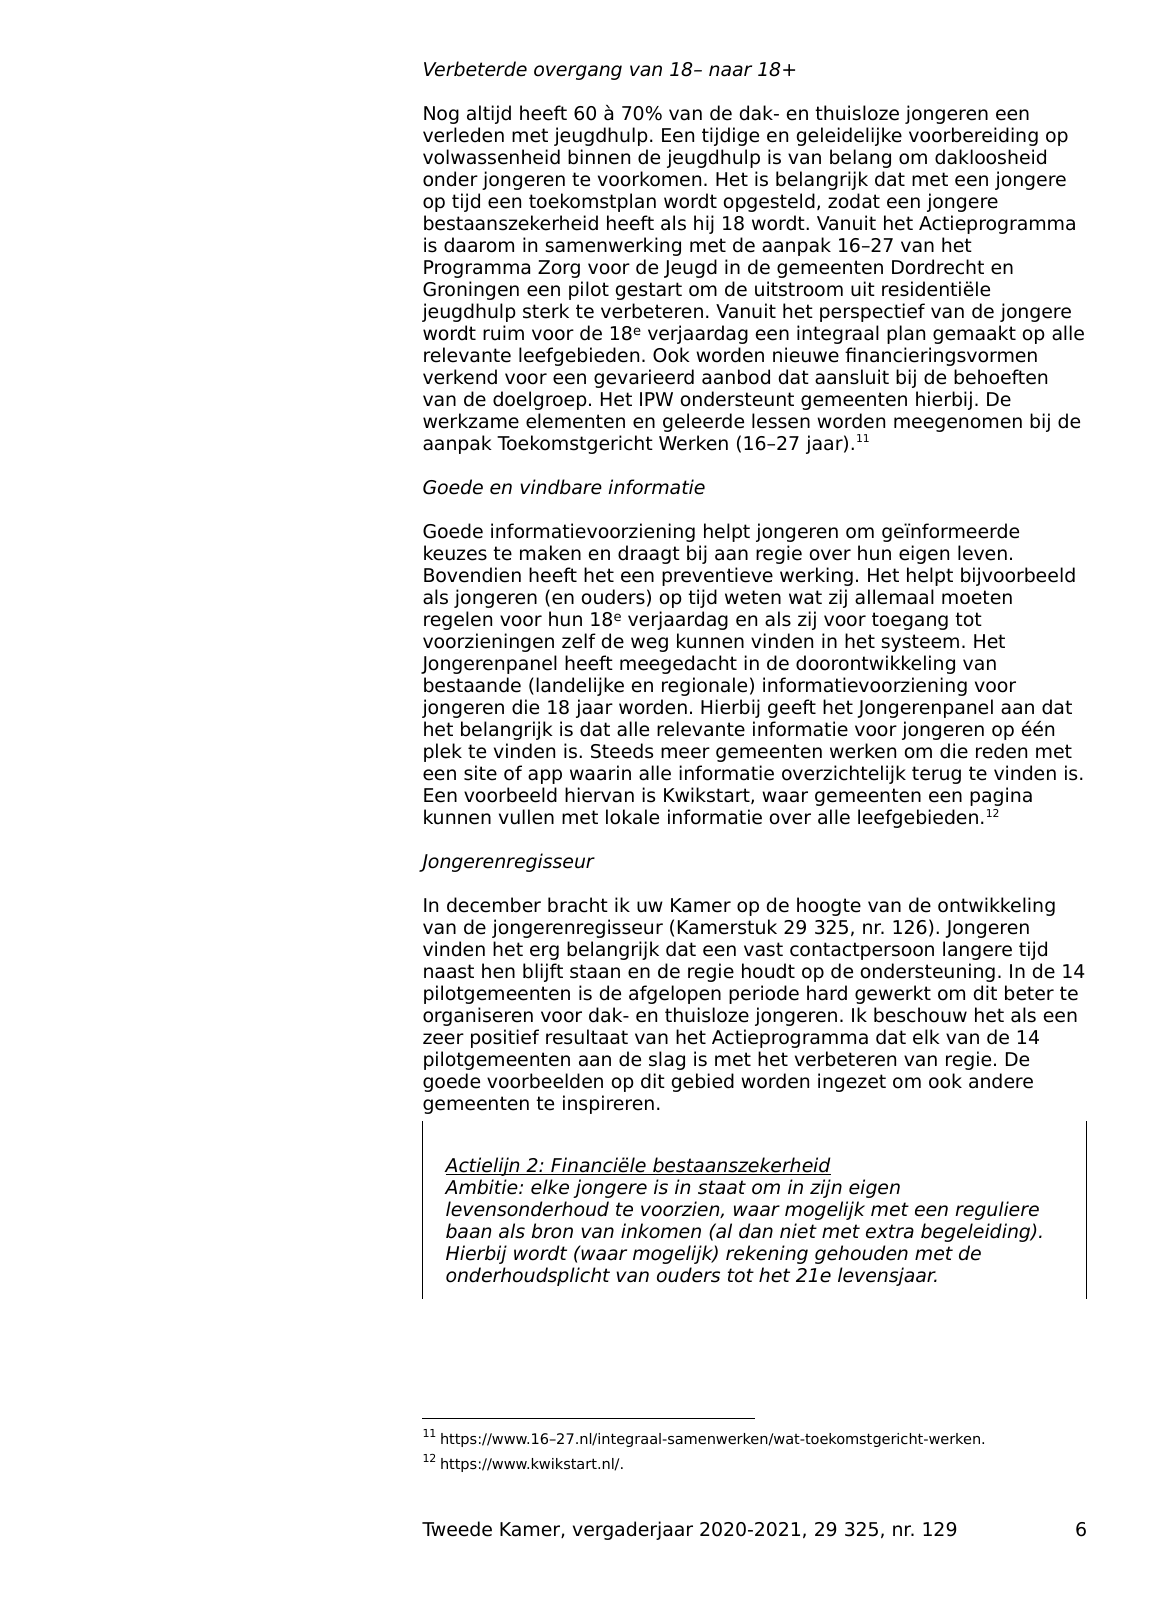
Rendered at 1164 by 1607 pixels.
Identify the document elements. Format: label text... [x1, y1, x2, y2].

text In december bracht ik uw Kamer op de hoogte van de ontwikkeling van de jongerenregisseur (Kamerstuk 29 325, nr. 126). Jongeren vinden het erg belangrijk dat een vast contactpersoon langere tijd naast hen blijft staan en de regie houdt op de ondersteuning. In de 14 pilotgemeenten is de afgelopen periode hard gewerkt om dit beter te organiseren voor dak- en thuisloze jongeren. Ik beschouw het als een zeer positief resultaat van het Actieprogramma dat elk van de 14 pilotgemeenten aan de slag is met het verbeteren van regie. De goede voorbeelden op dit gebied worden ingezet om ook andere gemeenten te inspireren. [422, 895, 1087, 1115]
subtitle Goede en vindbare informatie [422, 477, 1087, 499]
subtitle Verbeterde overgang van 18– naar 18+ [422, 59, 1087, 81]
text https://www.kwikstart.nl/. [422, 1452, 1087, 1474]
text Nog altijd heeft 60 à 70% van de dak- en thuisloze jongeren een verleden met jeugdhulp. Een tijdige en geleidelijke voorbereiding op volwassenheid binnen de jeugdhulp is van belang om dakloosheid onder jongeren te voorkomen. Het is belangrijk dat met een jongere op tijd een toekomstplan wordt opgesteld, zodat een jongere bestaanszekerheid heeft als hij 18 wordt. Vanuit het Actieprogramma is daarom in samenwerking met de aanpak 16–27 van het Programma Zorg voor de Jeugd in de gemeenten Dordrecht en Groningen een pilot gestart om de uitstroom uit residentiële jeugdhulp sterk te verbeteren. Vanuit het perspectief van de jongere wordt ruim voor de 18e verjaardag een integraal plan gemaakt op alle relevante leefgebieden. Ook worden nieuwe financieringsvormen verkend voor een gevarieerd aanbod dat aansluit bij de behoeften van de doelgroep. Het IPW ondersteunt gemeenten hierbij. De werkzame elementen en geleerde lessen worden meegenomen bij de aanpak Toekomstgericht Werken (16–27 jaar). [422, 103, 1087, 455]
subtitle Jongerenregisseur [422, 851, 1087, 873]
table_header Actielijn 2: Financiële bestaanszekerheid Ambitie: elke jongere is in staat om in zijn eigen levensonderhoud te voorzien, waar mogelijk met een reguliere baan als bron van inkomen (al dan niet met extra begeleiding). Hierbij wordt (waar mogelijk) rekening gehouden met de onderhoudsplicht van ouders tot het 21e levensjaar. [423, 1121, 1086, 1299]
text Goede informatievoorziening helpt jongeren om geïnformeerde keuzes te maken en draagt bij aan regie over hun eigen leven. Bovendien heeft het een preventieve werking. Het helpt bijvoorbeeld als jongeren (en ouders) op tijd weten wat zij allemaal moeten regelen voor hun 18e verjaardag en als zij voor toegang tot voorzieningen zelf de weg kunnen vinden in het systeem. Het Jongerenpanel heeft meegedacht in de doorontwikkeling van bestaande (landelijke en regionale) informatievoorziening voor jongeren die 18 jaar worden. Hierbij geeft het Jongerenpanel aan dat het belangrijk is dat alle relevante informatie voor jongeren op één plek te vinden is. Steeds meer gemeenten werken om die reden met een site of app waarin alle informatie overzichtelijk terug te vinden is. Een voorbeeld hiervan is Kwikstart, waar gemeenten een pagina kunnen vullen met lokale informatie over alle leefgebieden. [422, 521, 1087, 829]
text https://www.16–27.nl/integraal-samenwerken/wat-toekomstgericht-werken. [422, 1427, 1087, 1449]
